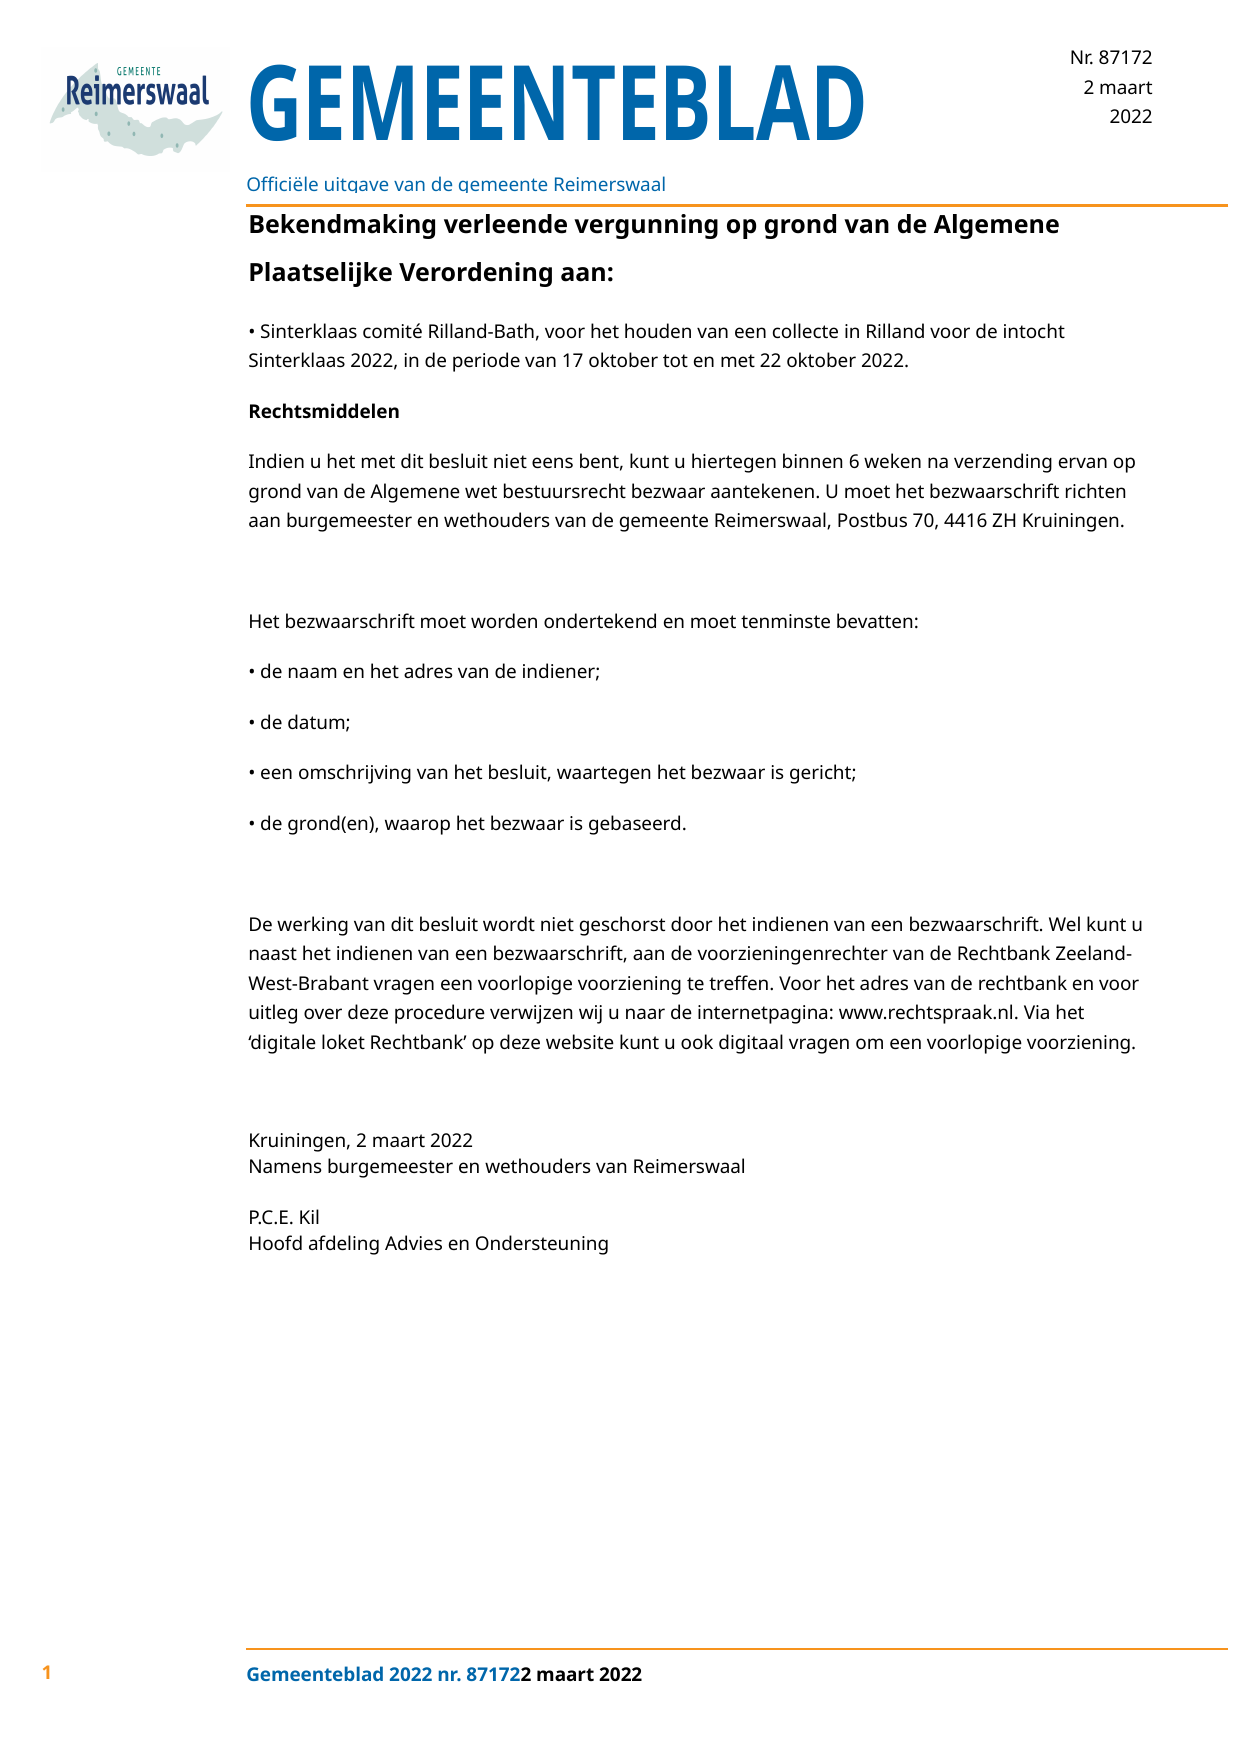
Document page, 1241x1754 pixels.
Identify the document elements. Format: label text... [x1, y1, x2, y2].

text Kruiningen, ‎2 maart 2022 [248, 1127, 1152, 1153]
text • de grond(en), waarop het bezwaar is gebaseerd. [248, 810, 1152, 836]
text Hoofd afdeling Advies en Ondersteuning [248, 1230, 1152, 1256]
text • de naam en het adres van de indiener; [248, 659, 1152, 684]
text Het bezwaarschrift moet worden ondertekend en moet tenminste bevatten: [248, 608, 1152, 634]
text De werking van dit besluit wordt niet geschorst door het indienen van een bezwaarschrift. Wel kunt u naast het indienen van een bezwaarschrift, aan de voorzieningenrechter van de Rechtbank Zeeland-West-Brabant vragen een voorlopige voorziening te treffen. Voor het adres van de rechtbank en voor uitleg over deze procedure verwijzen wij u naar de internetpagina: www.rechtspraak.nl. Via het ‘digitale loket Rechtbank’ op deze website kunt u ook digitaal vragen om een voorlopige voorziening. [248, 911, 1152, 1055]
text • Sinterklaas comité Rilland-Bath, voor het houden van een collecte in Rilland voor de intocht Sinterklaas 2022, in de periode van 17 oktober tot en met 22 oktober 2022. [248, 318, 1152, 373]
text P.C.E. Kil [248, 1204, 1152, 1230]
text Bekendmaking verleende vergunning op grond van de Algemene Plaatselijke Verordening aan: [248, 207, 1152, 288]
text Namens burgemeester en wethouders van Reimerswaal [248, 1153, 1152, 1179]
text Indien u het met dit besluit niet eens bent, kunt u hiertegen binnen 6 weken na verzending ervan op grond van de Algemene wet bestuursrecht bezwaar aantekenen. U moet het bezwaarschrift richten aan burgemeester en wethouders van de gemeente Reimerswaal, Postbus 70, 4416 ZH Kruiningen. [248, 448, 1152, 533]
text • de datum; [248, 709, 1152, 735]
picture [41, 47, 231, 172]
text • een omschrijving van het besluit, waartegen het bezwaar is gericht; [248, 759, 1152, 785]
text Rechtsmiddelen [248, 398, 1152, 424]
